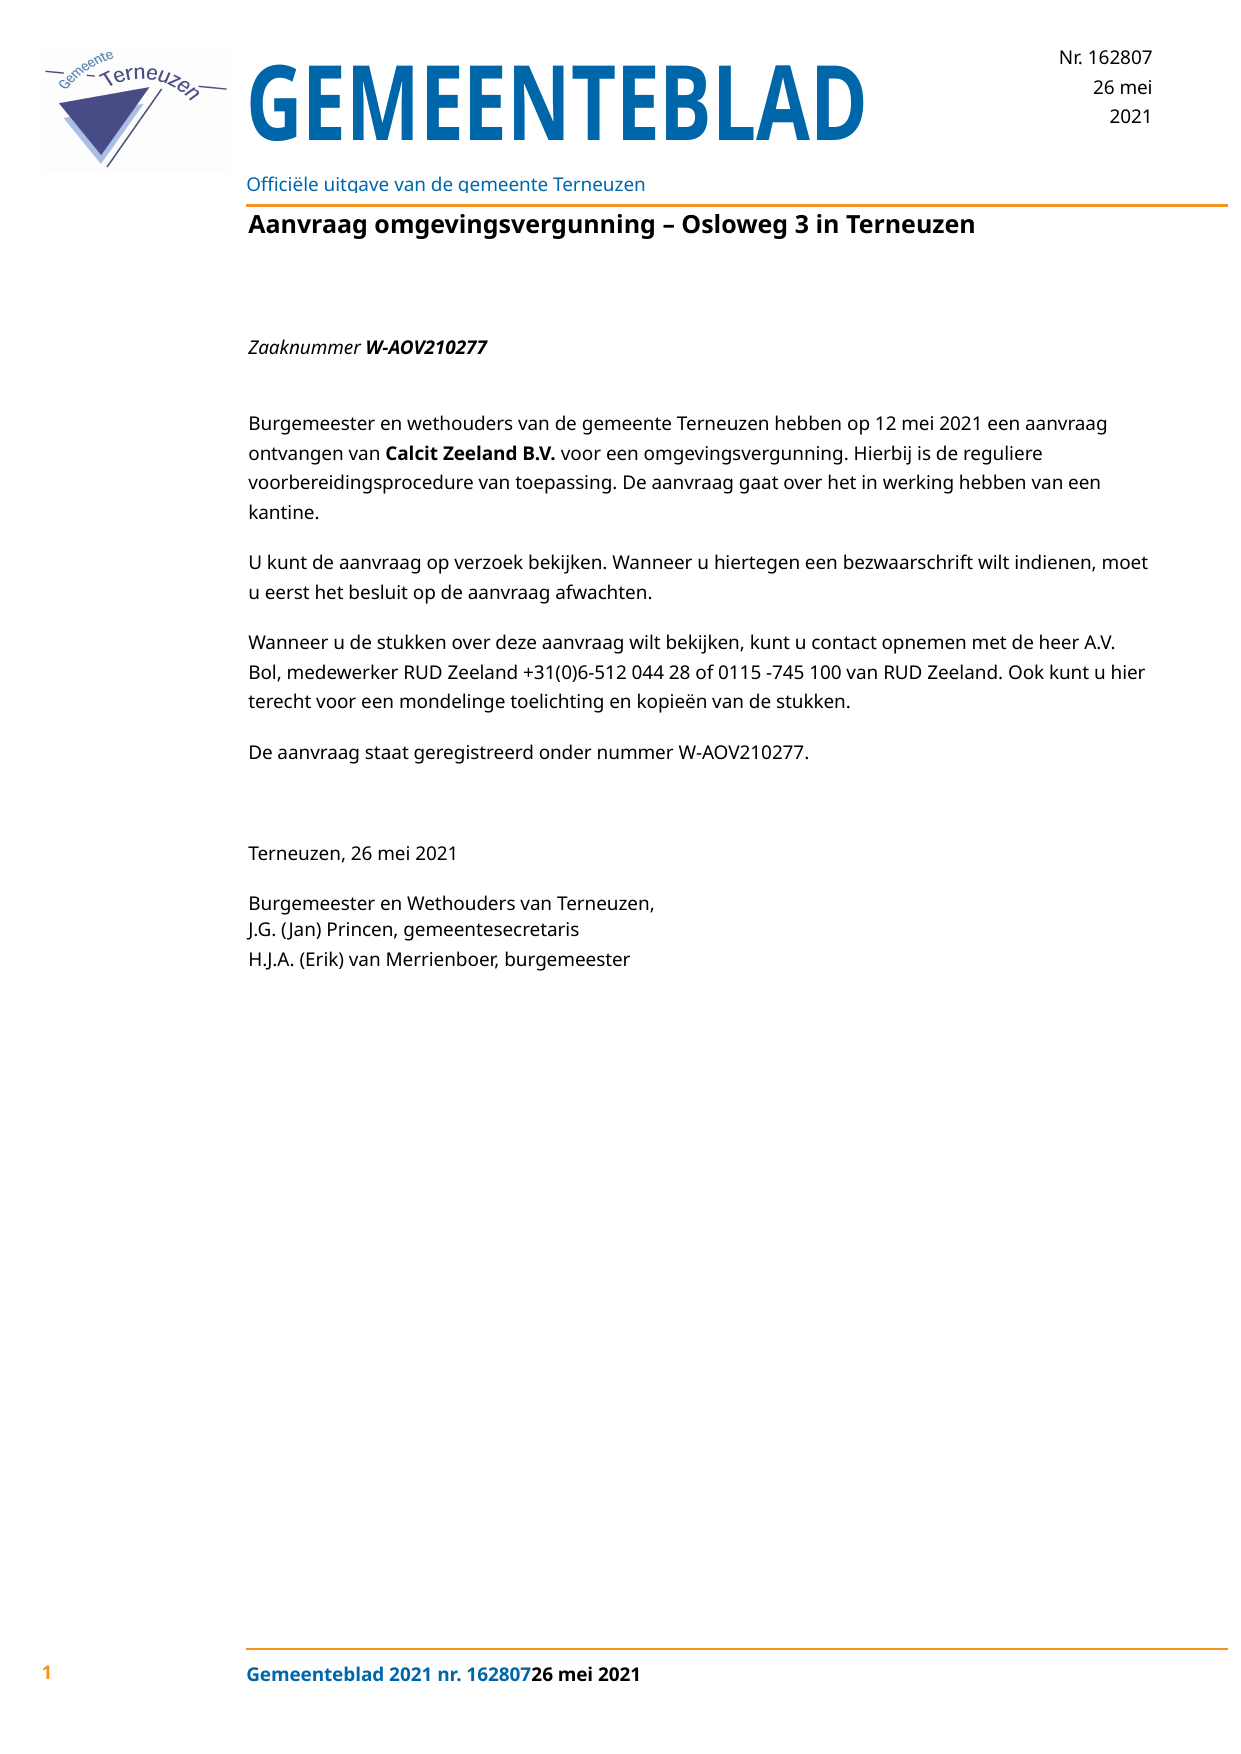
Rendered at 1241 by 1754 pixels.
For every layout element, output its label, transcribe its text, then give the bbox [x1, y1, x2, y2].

text Wanneer u de stukken over deze aanvraag wilt bekijken, kunt u contact opnemen met de heer A.V. Bol, medewerker RUD Zeeland +31(0)6-512 044 28 of 0115 -745 100 van RUD Zeeland. Ook kunt u hier terecht voor een mondelinge toelichting en kopieën van de stukken. [248, 629, 1152, 714]
text Terneuzen, 26 mei 2021 [248, 840, 1152, 866]
table_cell J.G. (Jan) Princen, gemeentesecretaris H.J.A. (Erik) van Merrienboer, burgemeester [248, 916, 700, 972]
text U kunt de aanvraag op verzoek bekijken. Wanneer u hiertegen een bezwaarschrift wilt indienen, moet u eerst het besluit op de aanvraag afwachten. [248, 549, 1152, 605]
table_cell [700, 916, 1152, 972]
table_cell [700, 1023, 1152, 1049]
table_cell [248, 997, 1152, 1023]
picture [41, 47, 231, 172]
table_cell [700, 972, 1152, 997]
table_cell [248, 1023, 700, 1049]
table_header Burgemeester en Wethouders van Terneuzen, [248, 891, 1152, 916]
text Zaaknummer W-AOV210277 [248, 334, 1152, 360]
table_cell [248, 972, 700, 997]
text Aanvraag omgevingsvergunning – Osloweg 3 in Terneuzen [248, 207, 1152, 241]
text De aanvraag staat geregistreerd onder nummer W-AOV210277. [248, 739, 1152, 765]
text Burgemeester en wethouders van de gemeente Terneuzen hebben op 12 mei 2021 een aanvraag ontvangen van Calcit Zeeland B.V. voor een omgevingsvergunning. Hierbij is de reguliere voorbereidingsprocedure van toepassing. De aanvraag gaat over het in werking hebben van een kantine. [248, 410, 1152, 525]
